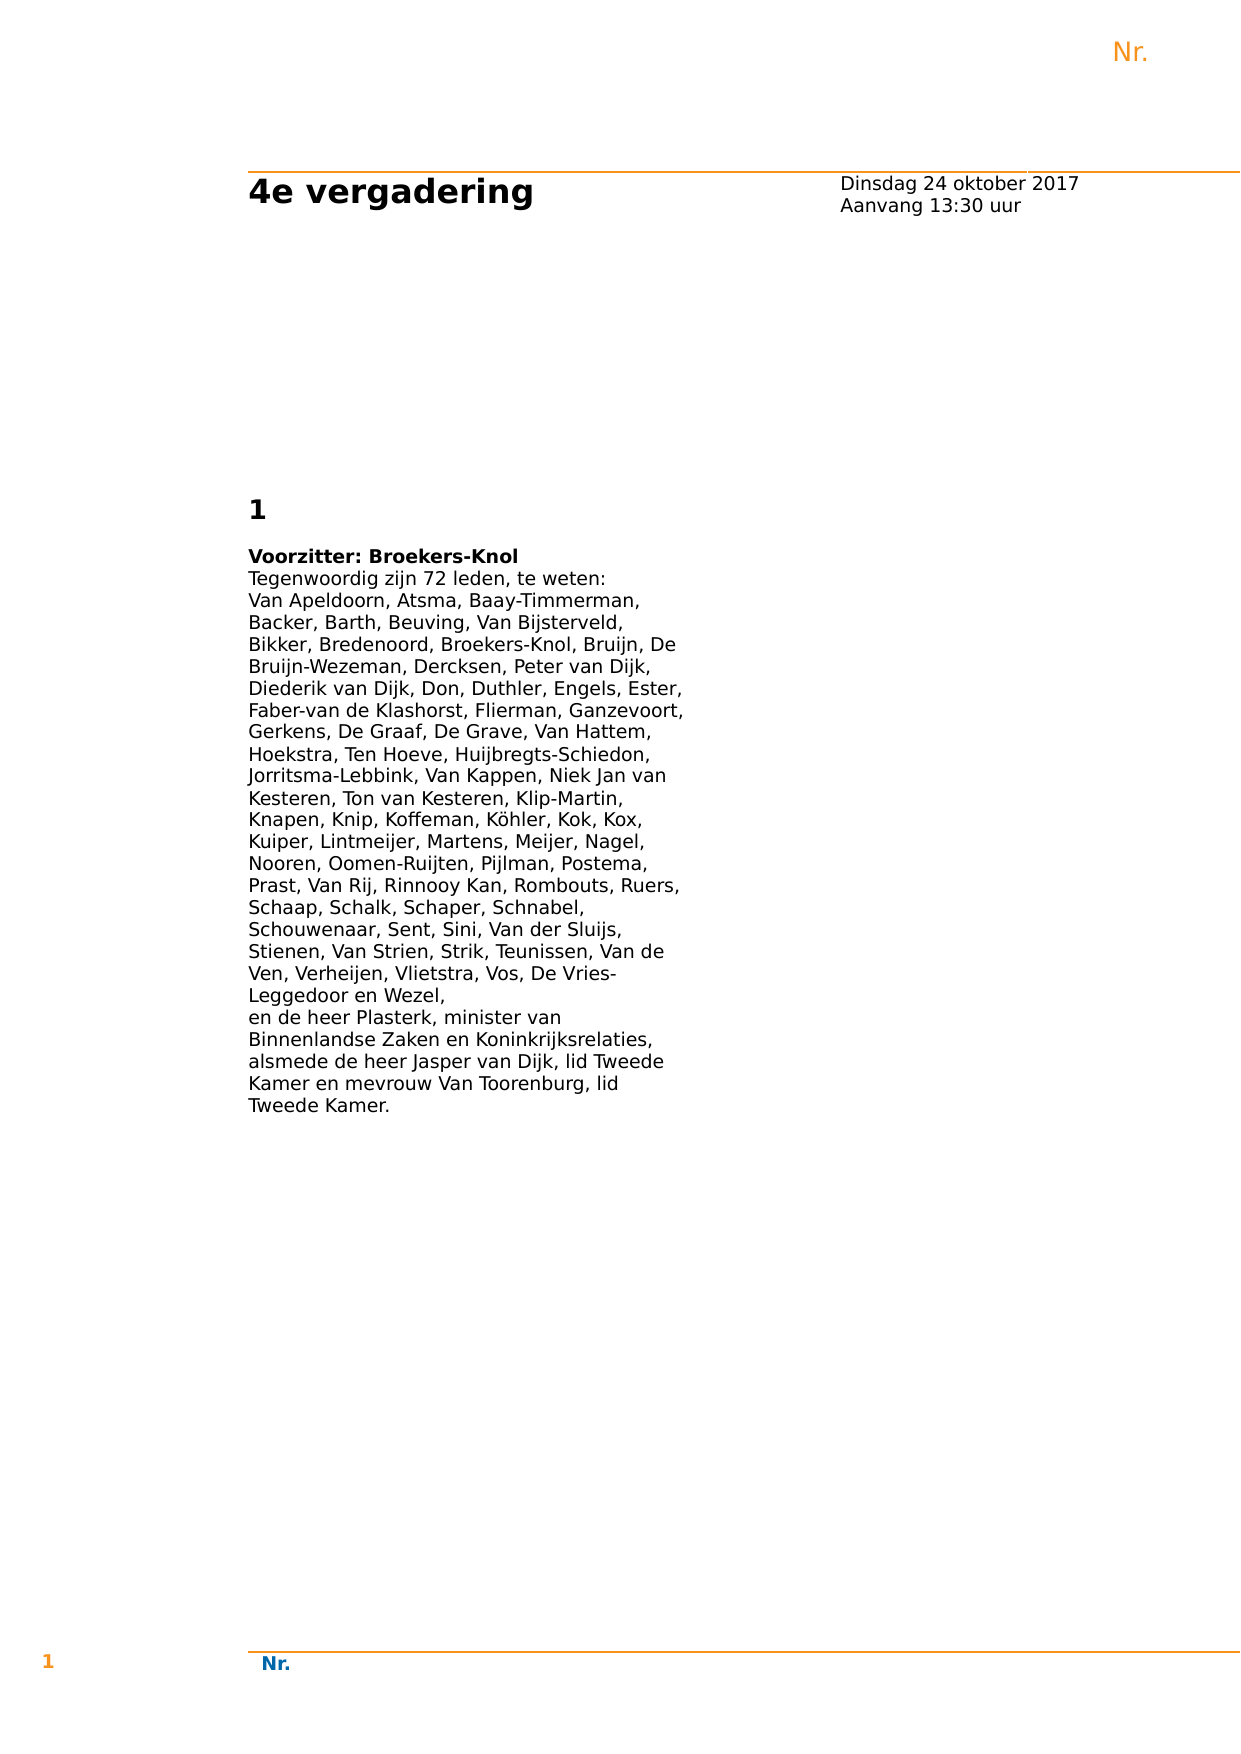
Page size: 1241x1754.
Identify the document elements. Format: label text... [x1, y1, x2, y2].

table_header 4e vergadering [248, 173, 840, 217]
text alsmede de heer Jasper van Dijk, lid Tweede Kamer en mevrouw Van Toorenburg, lid Tweede Kamer. [248, 1051, 691, 1117]
text en de heer Plasterk, minister van Binnenlandse Zaken en Koninkrijksrelaties, [248, 1007, 691, 1051]
table_header Dinsdag 24 oktober 2017 [840, 173, 1163, 195]
text Voorzitter: Broekers-Knol [248, 546, 691, 568]
table_cell Aanvang 13:30 uur [840, 195, 1163, 217]
text Tegenwoordig zijn 72 leden, te weten: [248, 568, 691, 589]
text Van Apeldoorn, Atsma, Baay-Timmerman, Backer, Barth, Beuving, Van Bijsterveld, Bikker, Bredenoord, Broekers-Knol, Bruijn, De Bruijn-Wezeman, Dercksen, Peter van Dijk, Diederik van Dijk, Don, Duthler, Engels, Ester, Faber-van de Klashorst, Flierman, Ganzevoort, Gerkens, De Graaf, De Grave, Van Hattem, Hoekstra, Ten Hoeve, Huijbregts-Schiedon, Jorritsma-Lebbink, Van Kappen, Niek Jan van Kesteren, Ton van Kesteren, Klip-Martin, Knapen, Knip, Koffeman, Köhler, Kok, Kox, Kuiper, Lintmeijer, Martens, Meijer, Nagel, Nooren, Oomen-Ruijten, Pijlman, Postema, Prast, Van Rij, Rinnooy Kan, Rombouts, Ruers, Schaap, Schalk, Schaper, Schnabel, Schouwenaar, Sent, Sini, Van der Sluijs, Stienen, Van Strien, Strik, Teunissen, Van de Ven, Verheijen, Vlietstra, Vos, De Vries-Leggedoor en Wezel, [248, 589, 691, 1007]
title 1 [248, 494, 691, 526]
